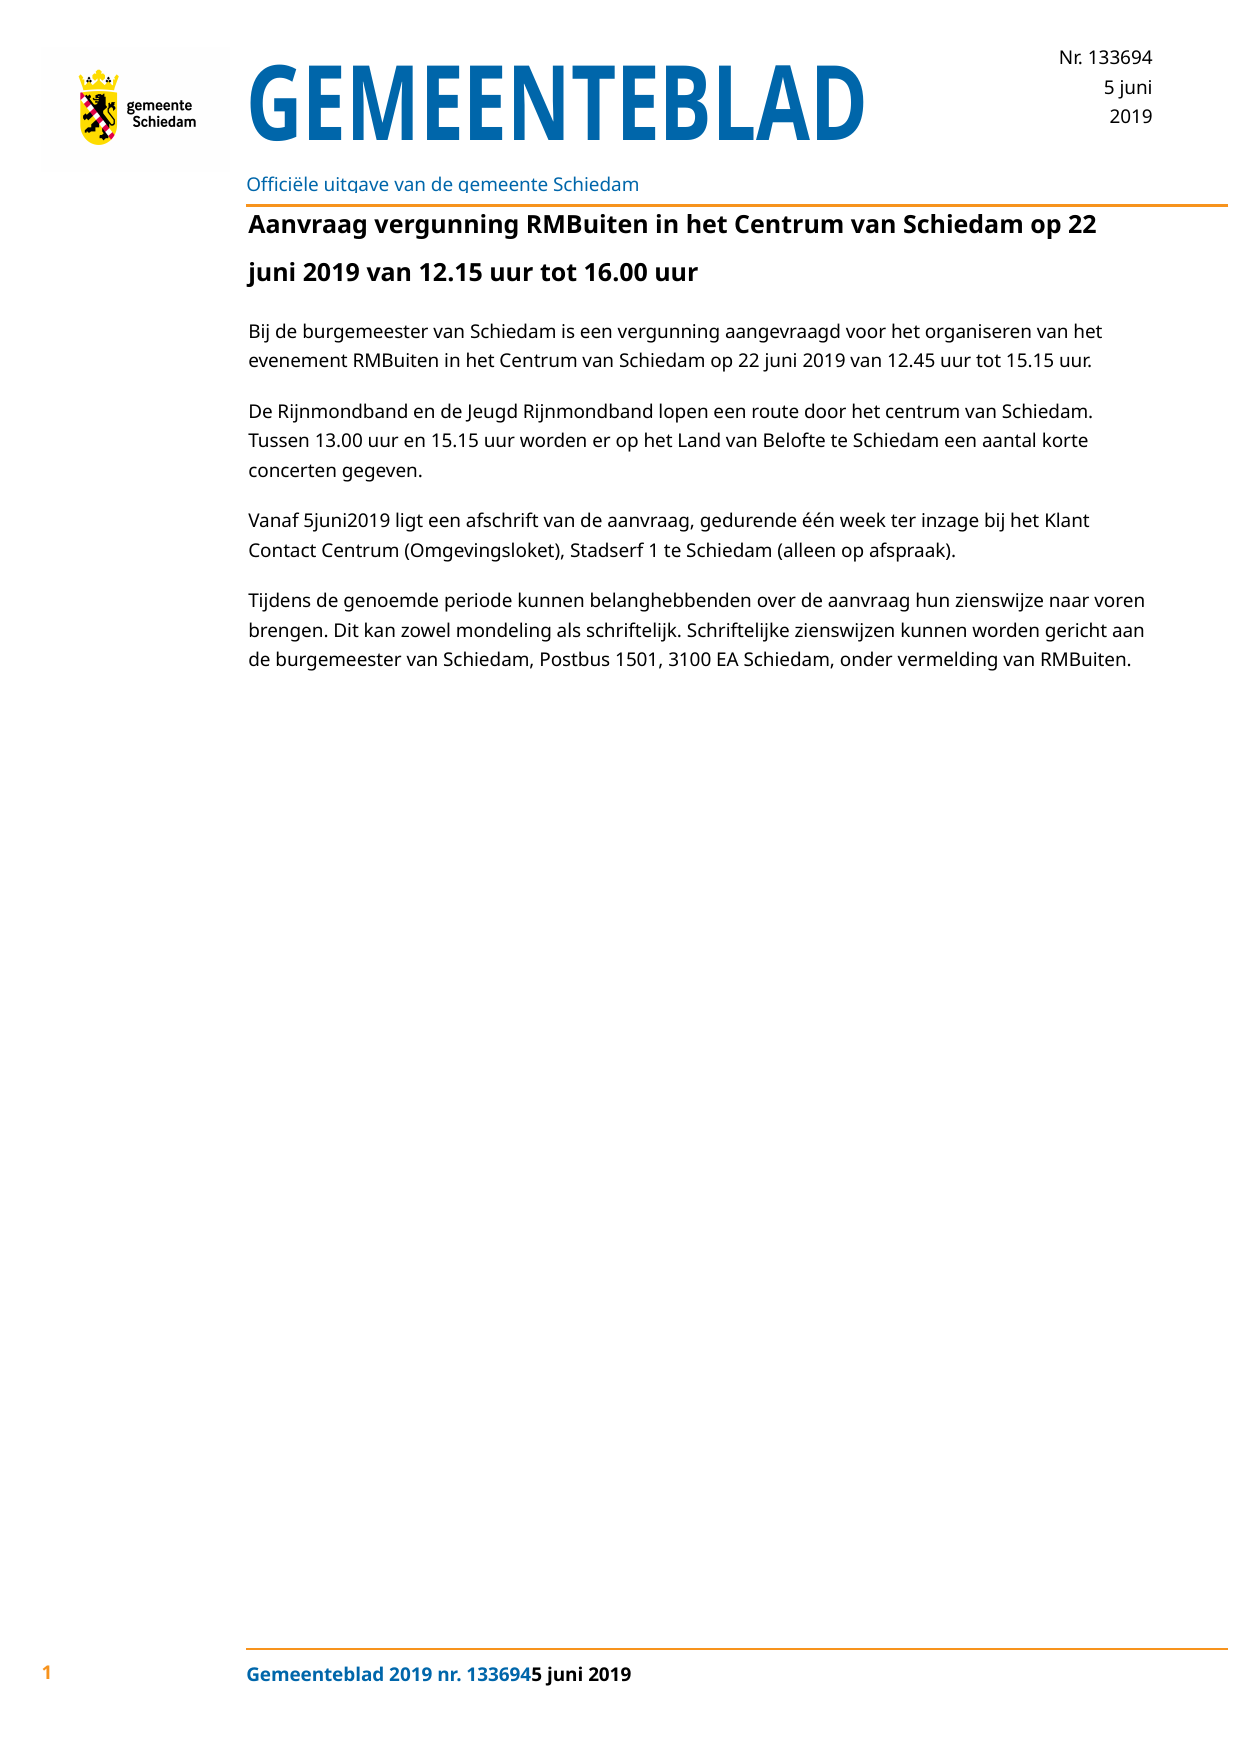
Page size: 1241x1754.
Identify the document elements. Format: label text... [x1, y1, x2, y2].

text De Rijnmondband en de Jeugd Rijnmondband lopen een route door het centrum van Schiedam. Tussen 13.00 uur en 15.15 uur worden er op het Land van Belofte te Schiedam een aantal korte concerten gegeven. [248, 398, 1152, 483]
text Bij de burgemeester van Schiedam is een vergunning aangevraagd voor het organiseren van het evenement RMBuiten in het Centrum van Schiedam op 22 juni 2019 van 12.45 uur tot 15.15 uur. [248, 318, 1152, 373]
text Vanaf 5juni2019 ligt een afschrift van de aanvraag, gedurende één week ter inzage bij het Klant Contact Centrum (Omgevingsloket), Stadserf 1 te Schiedam (alleen op afspraak). [248, 507, 1152, 563]
picture [41, 47, 231, 172]
text Aanvraag vergunning RMBuiten in het Centrum van Schiedam op 22 juni 2019 van 12.15 uur tot 16.00 uur [248, 207, 1152, 288]
text Tijdens de genoemde periode kunnen belanghebbenden over de aanvraag hun zienswijze naar voren brengen. Dit kan zowel mondeling als schriftelijk. Schriftelijke zienswijzen kunnen worden gericht aan de burgemeester van Schiedam, Postbus 1501, 3100 EA Schiedam, onder vermelding van RMBuiten. [248, 587, 1152, 672]
